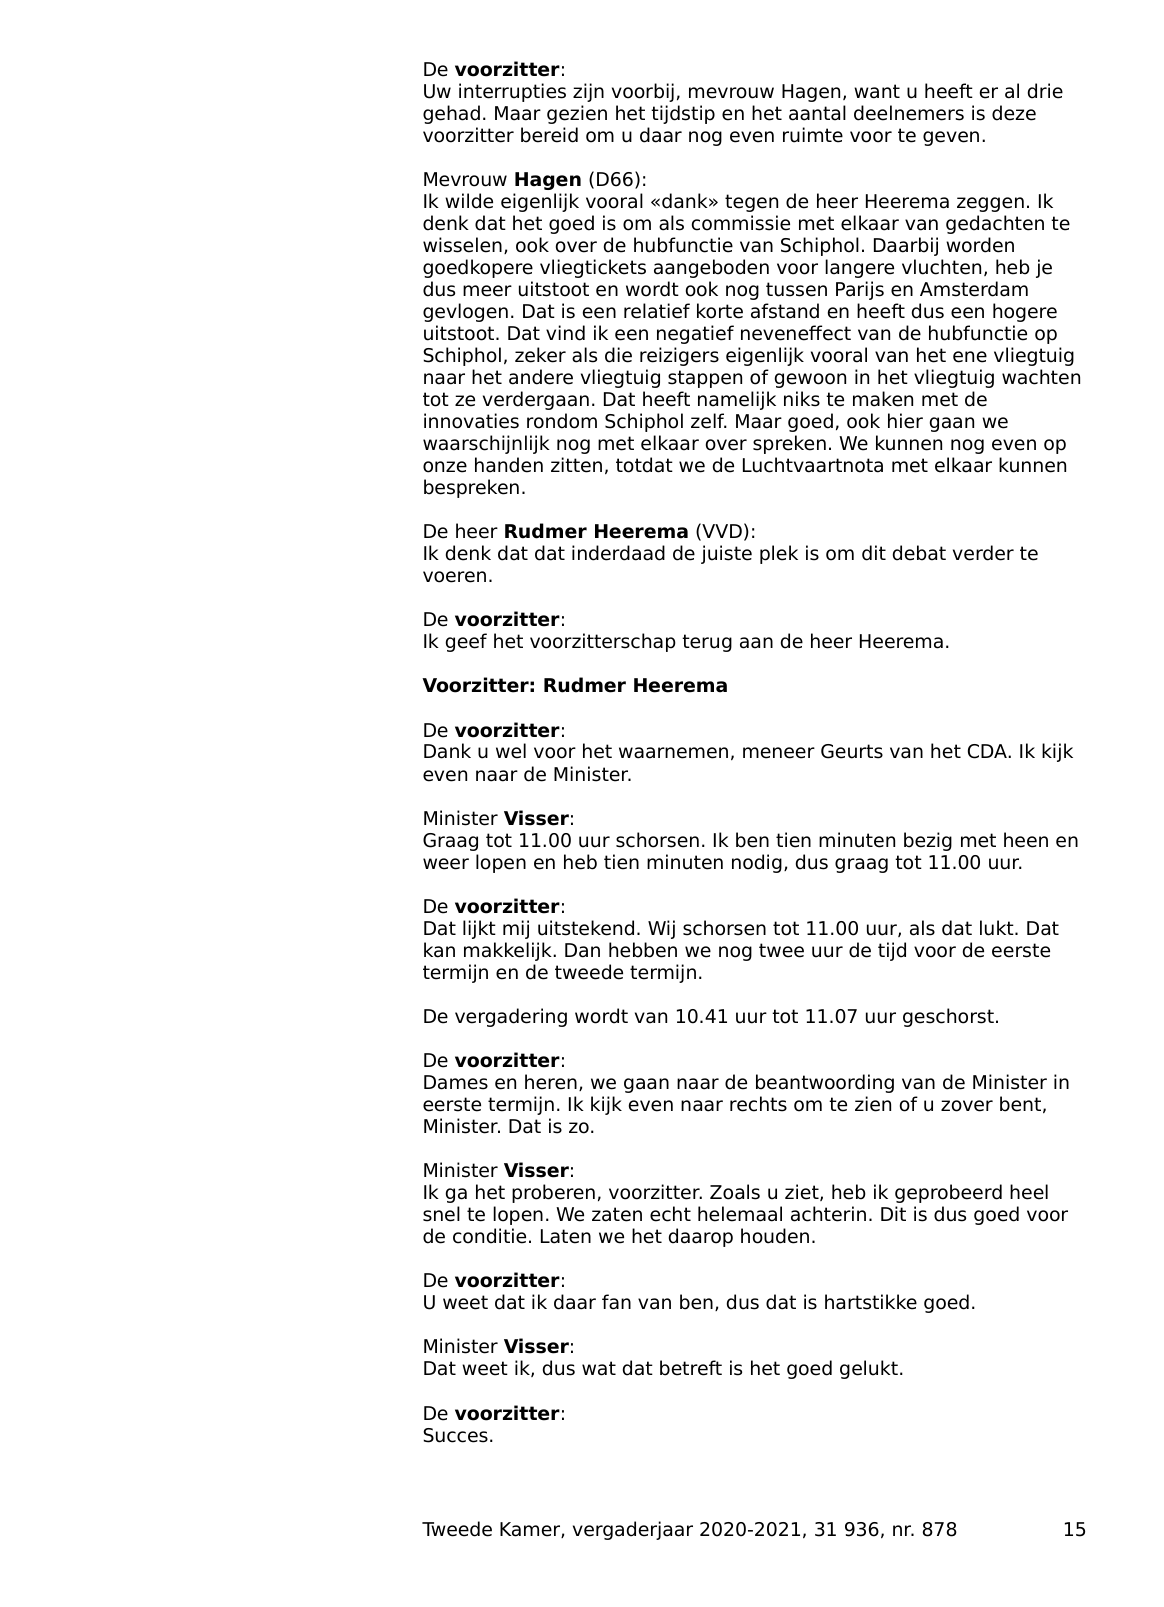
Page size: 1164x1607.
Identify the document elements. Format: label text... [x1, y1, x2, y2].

text Dank u wel voor het waarnemen, meneer Geurts van het CDA. Ik kijk even naar de Minister. [422, 741, 1087, 785]
text De voorzitter: [422, 1050, 1087, 1072]
text Mevrouw Hagen (D66): [422, 169, 1087, 191]
text Minister Visser: [422, 1160, 1087, 1182]
text De heer Rudmer Heerema (VVD): [422, 521, 1087, 543]
text Uw interrupties zijn voorbij, mevrouw Hagen, want u heeft er al drie gehad. Maar gezien het tijdstip en het aantal deelnemers is deze voorzitter bereid om u daar nog even ruimte voor te geven. [422, 81, 1087, 147]
text Dames en heren, we gaan naar de beantwoording van de Minister in eerste termijn. Ik kijk even naar rechts om te zien of u zover bent, Minister. Dat is zo. [422, 1072, 1087, 1138]
text De voorzitter: [422, 896, 1087, 918]
text U weet dat ik daar fan van ben, dus dat is hartstikke goed. [422, 1292, 1087, 1314]
text Ik ga het proberen, voorzitter. Zoals u ziet, heb ik geprobeerd heel snel te lopen. We zaten echt helemaal achterin. Dit is dus goed voor de conditie. Laten we het daarop houden. [422, 1182, 1087, 1248]
text Succes. [422, 1424, 1087, 1446]
text De voorzitter: [422, 609, 1087, 631]
text Ik geef het voorzitterschap terug aan de heer Heerema. [422, 631, 1087, 653]
text Ik denk dat dat inderdaad de juiste plek is om dit debat verder te voeren. [422, 543, 1087, 587]
text Graag tot 11.00 uur schorsen. Ik ben tien minuten bezig met heen en weer lopen en heb tien minuten nodig, dus graag tot 11.00 uur. [422, 829, 1087, 873]
text Minister Visser: [422, 1336, 1087, 1358]
text Ik wilde eigenlijk vooral «dank» tegen de heer Heerema zeggen. Ik denk dat het goed is om als commissie met elkaar van gedachten te wisselen, ook over de hubfunctie van Schiphol. Daarbij worden goedkopere vliegtickets aangeboden voor langere vluchten, heb je dus meer uitstoot en wordt ook nog tussen Parijs en Amsterdam gevlogen. Dat is een relatief korte afstand en heeft dus een hogere uitstoot. Dat vind ik een negatief neveneffect van de hubfunctie op Schiphol, zeker als die reizigers eigenlijk vooral van het ene vliegtuig naar het andere vliegtuig stappen of gewoon in het vliegtuig wachten tot ze verdergaan. Dat heeft namelijk niks te maken met de innovaties rondom Schiphol zelf. Maar goed, ook hier gaan we waarschijnlijk nog met elkaar over spreken. We kunnen nog even op onze handen zitten, totdat we de Luchtvaartnota met elkaar kunnen bespreken. [422, 191, 1087, 499]
text De voorzitter: [422, 59, 1087, 81]
subtitle Voorzitter: Rudmer Heerema [422, 675, 1087, 697]
text De voorzitter: [422, 1270, 1087, 1292]
text Dat weet ik, dus wat dat betreft is het goed gelukt. [422, 1358, 1087, 1380]
text De voorzitter: [422, 1402, 1087, 1424]
text Minister Visser: [422, 808, 1087, 829]
text De vergadering wordt van 10.41 uur tot 11.07 uur geschorst. [422, 1006, 1087, 1028]
text Dat lijkt mij uitstekend. Wij schorsen tot 11.00 uur, als dat lukt. Dat kan makkelijk. Dan hebben we nog twee uur de tijd voor de eerste termijn en de tweede termijn. [422, 918, 1087, 984]
text De voorzitter: [422, 719, 1087, 741]
